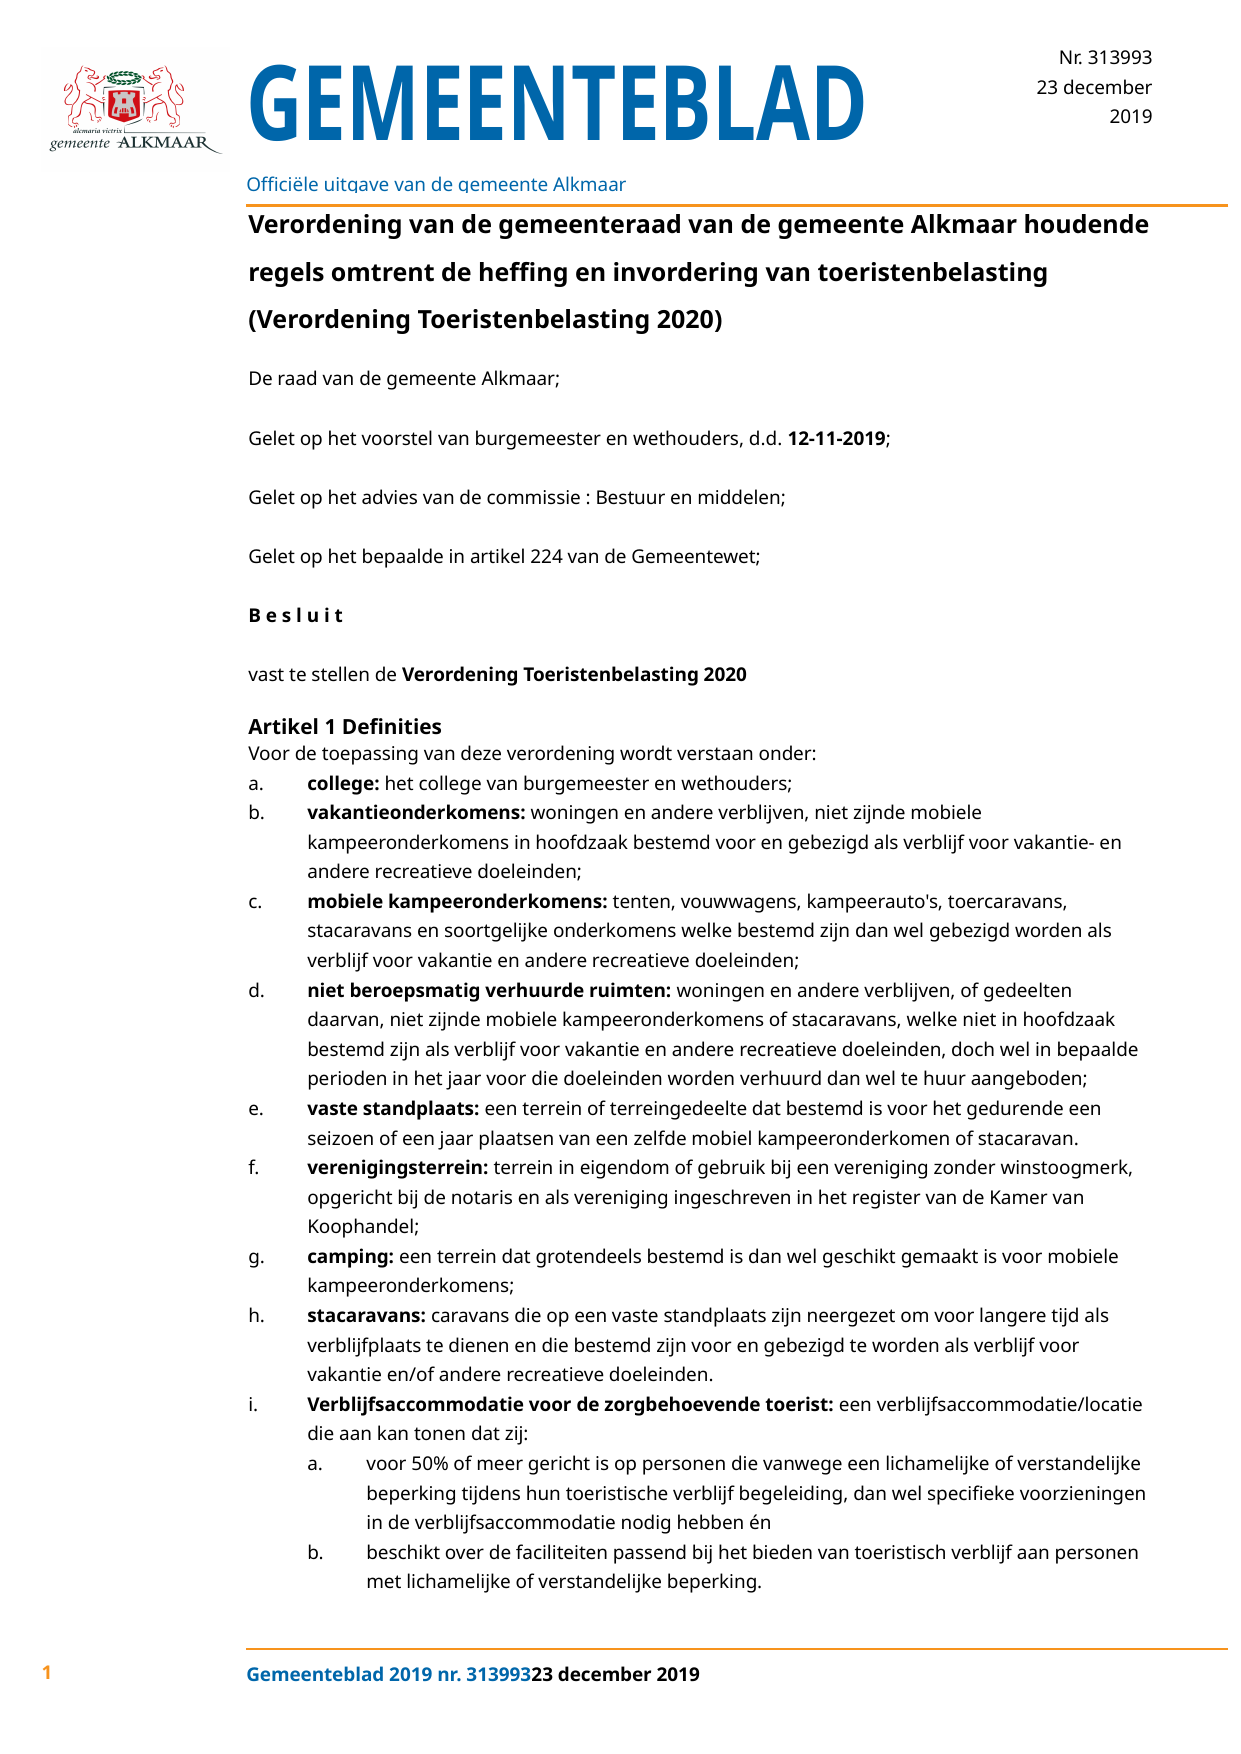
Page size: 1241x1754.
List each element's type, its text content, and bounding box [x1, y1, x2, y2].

text Gelet op het bepaalde in artikel 224 van de Gemeentewet; [248, 543, 1152, 569]
list verenigingsterrein: terrein in eigendom of gebruik bij een vereniging zonder winstoogmerk, opgericht bij de notaris en als vereniging ingeschreven in het register van de Kamer van Koophandel; [248, 1154, 1152, 1239]
list Verblijfsaccommodatie voor de zorgbehoevende toerist: een verblijfsaccommodatie/locatie die aan kan tonen dat zij: [248, 1391, 1152, 1446]
text Verordening van de gemeenteraad van de gemeente Alkmaar houdende regels omtrent de heffing en invordering van toeristenbelasting (Verordening Toeristenbelasting 2020) [248, 207, 1152, 336]
list stacaravans: caravans die op een vaste standplaats zijn neergezet om voor langere tijd als verblijfplaats te dienen en die bestemd zijn voor en gebezigd te worden als verblijf voor vakantie en/of andere recreatieve doeleinden. [248, 1302, 1152, 1387]
list niet beroepsmatig verhuurde ruimten: woningen en andere verblijven, of gedeelten daarvan, niet zijnde mobiele kampeeronderkomens of stacaravans, welke niet in hoofdzaak bestemd zijn als verblijf voor vakantie en andere recreatieve doeleinden, doch wel in bepaalde perioden in het jaar voor die doeleinden worden verhuurd dan wel te huur aangeboden; [248, 977, 1152, 1091]
text vast te stellen de Verordening Toeristenbelasting 2020 [248, 661, 1152, 687]
text B e s l u i t [248, 602, 1152, 628]
list camping: een terrein dat grotendeels bestemd is dan wel geschikt gemaakt is voor mobiele kampeeronderkomens; [248, 1243, 1152, 1298]
list college: het college van burgemeester en wethouders; [248, 770, 1152, 796]
list voor 50% of meer gericht is op personen die vanwege een lichamelijke of verstandelijke beperking tijdens hun toeristische verblijf begeleiding, dan wel specifieke voorzieningen in de verblijfsaccommodatie nodig hebben én [307, 1450, 1152, 1535]
picture [41, 47, 231, 172]
text Artikel 1 Definities [248, 712, 1152, 740]
text Gelet op het voorstel van burgemeester en wethouders, d.d. 12-11-2019; [248, 425, 1152, 450]
text De raad van de gemeente Alkmaar; [248, 366, 1152, 391]
list vaste standplaats: een terrein of terreingedeelte dat bestemd is voor het gedurende een seizoen of een jaar plaatsen van een zelfde mobiel kampeeronderkomen of stacaravan. [248, 1095, 1152, 1151]
text Voor de toepassing van deze verordening wordt verstaan onder: [248, 740, 1152, 766]
text Gelet op het advies van de commissie : Bestuur en middelen; [248, 484, 1152, 509]
list beschikt over de faciliteiten passend bij het bieden van toeristisch verblijf aan personen met lichamelijke of verstandelijke beperking. [307, 1539, 1152, 1594]
list vakantieonderkomens: woningen en andere verblijven, niet zijnde mobiele kampeeronderkomens in hoofdzaak bestemd voor en gebezigd als verblijf voor vakantie- en andere recreatieve doeleinden; [248, 799, 1152, 884]
list mobiele kampeeronderkomens: tenten, vouwwagens, kampeerauto's, toercaravans, stacaravans en soortgelijke onderkomens welke bestemd zijn dan wel gebezigd worden als verblijf voor vakantie en andere recreatieve doeleinden; [248, 888, 1152, 973]
